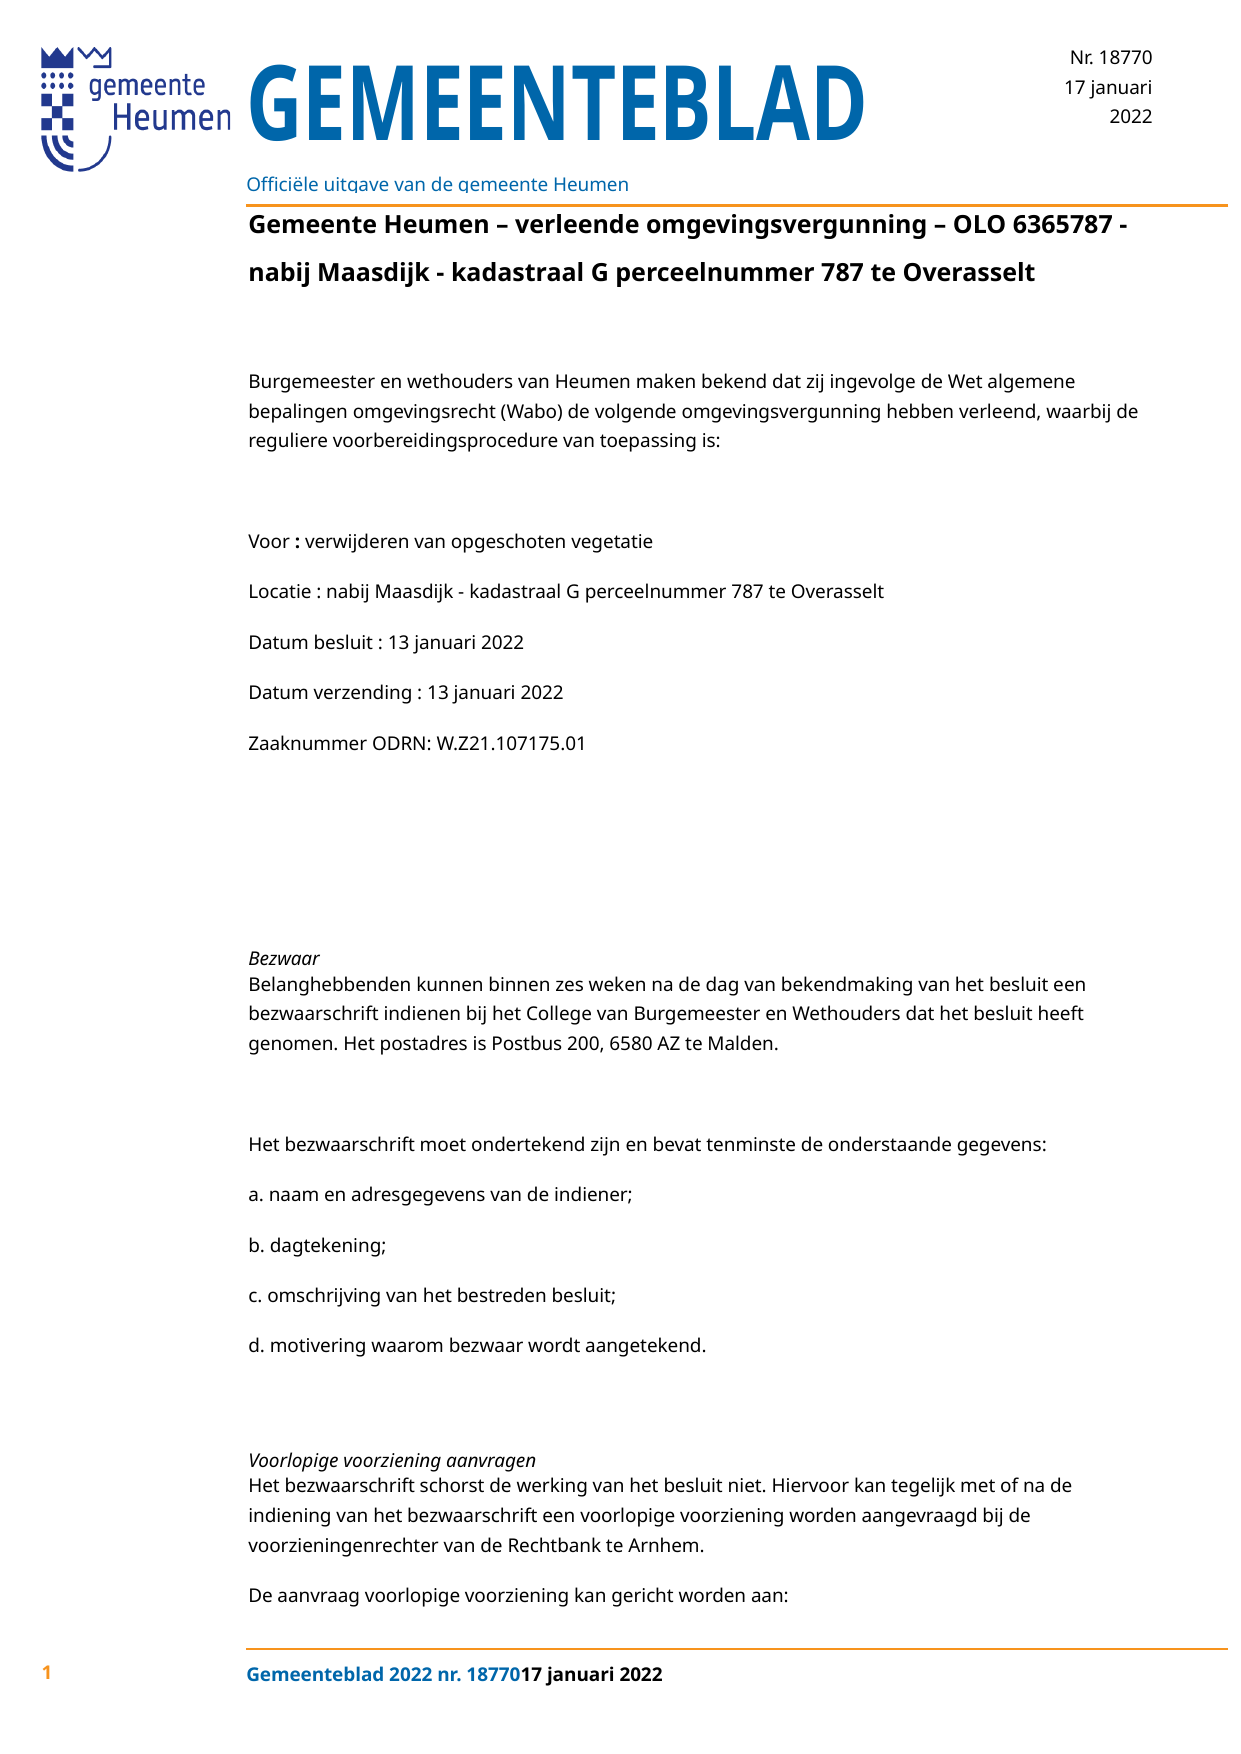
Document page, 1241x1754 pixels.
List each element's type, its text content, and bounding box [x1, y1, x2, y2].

text d. motivering waarom bezwaar wordt aangetekend. [248, 1333, 1152, 1358]
text Datum besluit : 13 januari 2022 [248, 629, 1152, 655]
text Gemeente Heumen – verleende omgevingsvergunning – OLO 6365787 - nabij Maasdijk - kadastraal G perceelnummer 787 te Overasselt [248, 207, 1152, 288]
text Bezwaar [248, 945, 1152, 971]
text a. naam en adresgegevens van de indiener; [248, 1181, 1152, 1207]
text b. dagtekening; [248, 1232, 1152, 1257]
text Het bezwaarschrift moet ondertekend zijn en bevat tenminste de onderstaande gegevens: [248, 1131, 1152, 1157]
text Voor : verwijderen van opgeschoten vegetatie [248, 528, 1152, 554]
text Locatie : nabij Maasdijk - kadastraal G perceelnummer 787 te Overasselt [248, 579, 1152, 604]
text Burgemeester en wethouders van Heumen maken bekend dat zij ingevolge de Wet algemene bepalingen omgevingsrecht (Wabo) de volgende omgevingsvergunning hebben verleend, waarbij de reguliere voorbereidingsprocedure van toepassing is: [248, 368, 1152, 453]
text Het bezwaarschrift schorst de werking van het besluit niet. Hiervoor kan tegelijk met of na de indiening van het bezwaarschrift een voorlopige voorziening worden aangevraagd bij de voorzieningenrechter van de Rechtbank te Arnhem. [248, 1473, 1152, 1558]
text Voorlopige voorziening aanvragen [248, 1447, 1152, 1473]
picture [41, 47, 231, 172]
text c. omschrijving van het bestreden besluit; [248, 1282, 1152, 1308]
text De aanvraag voorlopige voorziening kan gericht worden aan: [248, 1582, 1152, 1608]
text Zaaknummer ODRN: W.Z21.107175.01 [248, 730, 1152, 756]
text Datum verzending : 13 januari 2022 [248, 679, 1152, 705]
text Belanghebbenden kunnen binnen zes weken na de dag van bekendmaking van het besluit een bezwaarschrift indienen bij het College van Burgemeester en Wethouders dat het besluit heeft genomen. Het postadres is Postbus 200, 6580 AZ te Malden. [248, 971, 1152, 1056]
